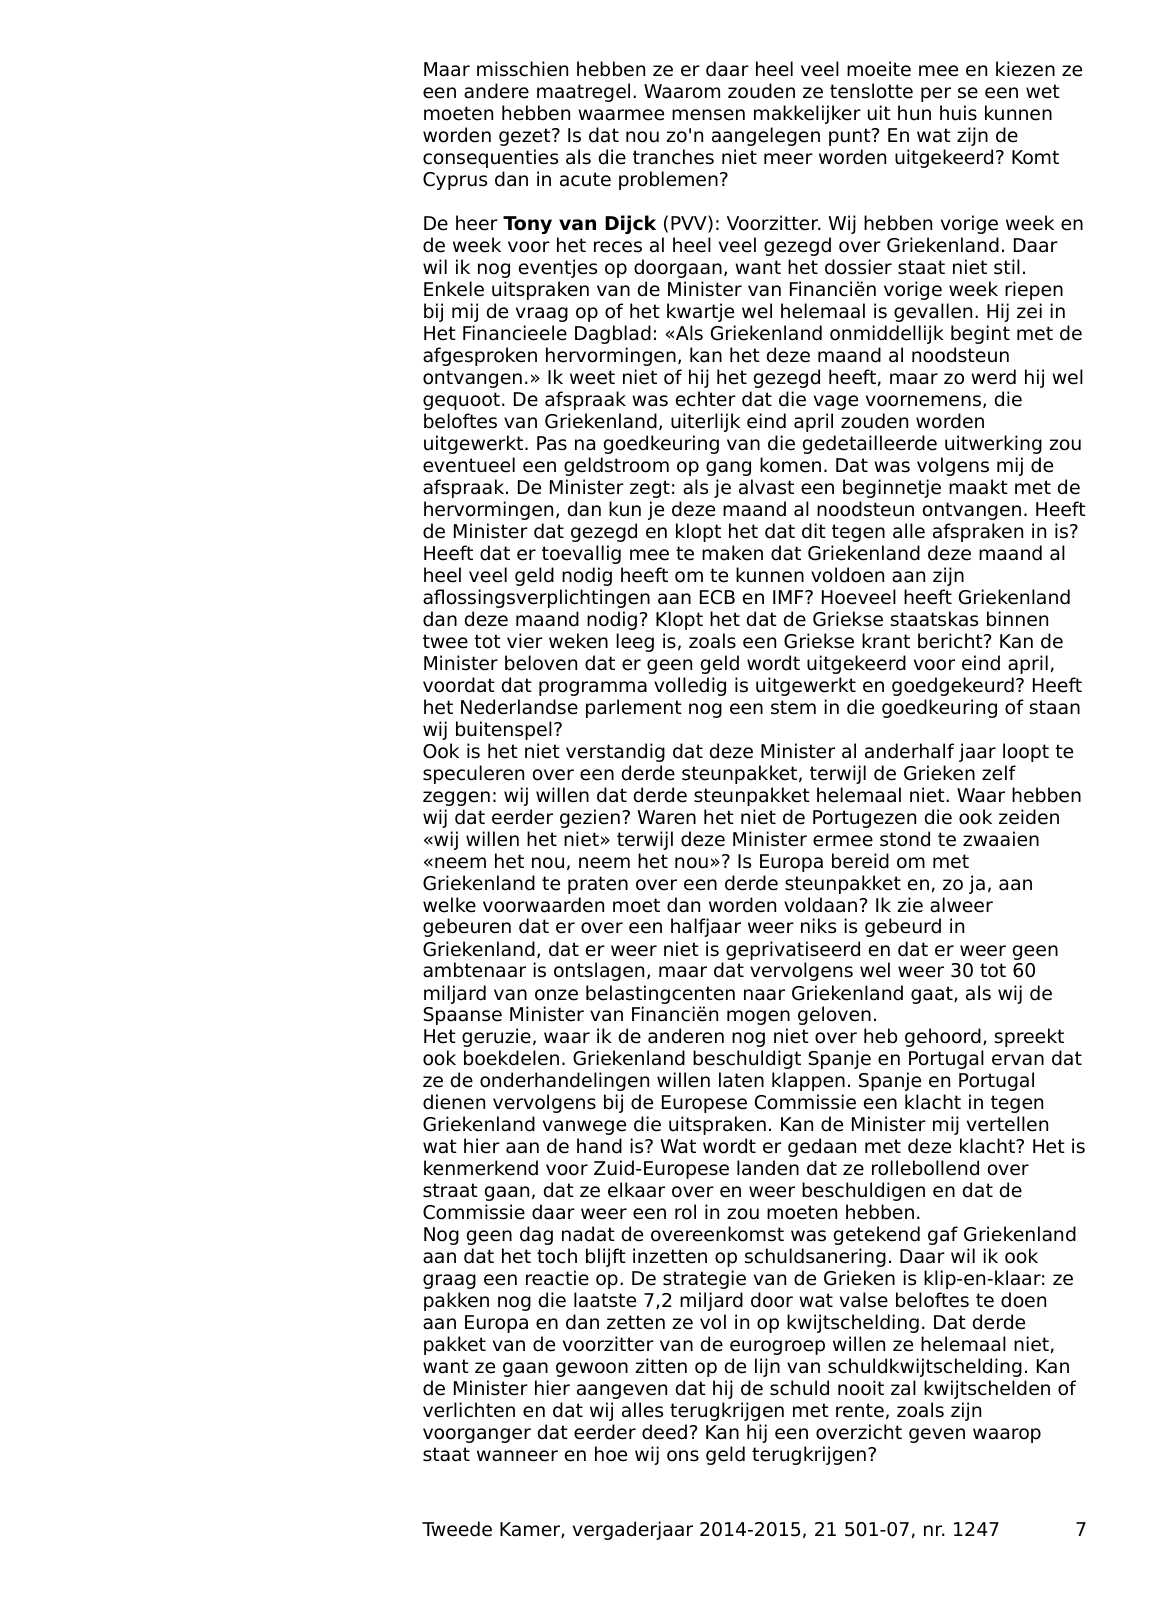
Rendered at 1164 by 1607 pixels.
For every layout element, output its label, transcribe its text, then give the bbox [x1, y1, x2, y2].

text Ook is het niet verstandig dat deze Minister al anderhalf jaar loopt te speculeren over een derde steunpakket, terwijl de Grieken zelf zeggen: wij willen dat derde steunpakket helemaal niet. Waar hebben wij dat eerder gezien? Waren het niet de Portugezen die ook zeiden «wij willen het niet» terwijl deze Minister ermee stond te zwaaien «neem het nou, neem het nou»? Is Europa bereid om met Griekenland te praten over een derde steunpakket en, zo ja, aan welke voorwaarden moet dan worden voldaan? Ik zie alweer gebeuren dat er over een halfjaar weer niks is gebeurd in Griekenland, dat er weer niet is geprivatiseerd en dat er weer geen ambtenaar is ontslagen, maar dat vervolgens wel weer 30 tot 60 miljard van onze belastingcenten naar Griekenland gaat, als wij de Spaanse Minister van Financiën mogen geloven. [422, 741, 1087, 1026]
text Het geruzie, waar ik de anderen nog niet over heb gehoord, spreekt ook boekdelen. Griekenland beschuldigt Spanje en Portugal ervan dat ze de onderhandelingen willen laten klappen. Spanje en Portugal dienen vervolgens bij de Europese Commissie een klacht in tegen Griekenland vanwege die uitspraken. Kan de Minister mij vertellen wat hier aan de hand is? Wat wordt er gedaan met deze klacht? Het is kenmerkend voor Zuid-Europese landen dat ze rollebollend over straat gaan, dat ze elkaar over en weer beschuldigen en dat de Commissie daar weer een rol in zou moeten hebben. [422, 1026, 1087, 1224]
text Nog geen dag nadat de overeenkomst was getekend gaf Griekenland aan dat het toch blijft inzetten op schuldsanering. Daar wil ik ook graag een reactie op. De strategie van de Grieken is klip-en-klaar: ze pakken nog die laatste 7,2 miljard door wat valse beloftes te doen aan Europa en dan zetten ze vol in op kwijtschelding. Dat derde pakket van de voorzitter van de eurogroep willen ze helemaal niet, want ze gaan gewoon zitten op de lijn van schuldkwijtschelding. Kan de Minister hier aangeven dat hij de schuld nooit zal kwijtschelden of verlichten en dat wij alles terugkrijgen met rente, zoals zijn voorganger dat eerder deed? Kan hij een overzicht geven waarop staat wanneer en hoe wij ons geld terugkrijgen? [422, 1224, 1087, 1466]
text Maar misschien hebben ze er daar heel veel moeite mee en kiezen ze een andere maatregel. Waarom zouden ze tenslotte per se een wet moeten hebben waarmee mensen makkelijker uit hun huis kunnen worden gezet? Is dat nou zo'n aangelegen punt? En wat zijn de consequenties als die tranches niet meer worden uitgekeerd? Komt Cyprus dan in acute problemen? [422, 59, 1087, 191]
text De heer Tony van Dijck (PVV): Voorzitter. Wij hebben vorige week en de week voor het reces al heel veel gezegd over Griekenland. Daar wil ik nog eventjes op doorgaan, want het dossier staat niet stil. Enkele uitspraken van de Minister van Financiën vorige week riepen bij mij de vraag op of het kwartje wel helemaal is gevallen. Hij zei in Het Financieele Dagblad: «Als Griekenland onmiddellijk begint met de afgesproken hervormingen, kan het deze maand al noodsteun ontvangen.» Ik weet niet of hij het gezegd heeft, maar zo werd hij wel gequoot. De afspraak was echter dat die vage voornemens, die beloftes van Griekenland, uiterlijk eind april zouden worden uitgewerkt. Pas na goedkeuring van die gedetailleerde uitwerking zou eventueel een geldstroom op gang komen. Dat was volgens mij de afspraak. De Minister zegt: als je alvast een beginnetje maakt met de hervormingen, dan kun je deze maand al noodsteun ontvangen. Heeft de Minister dat gezegd en klopt het dat dit tegen alle afspraken in is? Heeft dat er toevallig mee te maken dat Griekenland deze maand al heel veel geld nodig heeft om te kunnen voldoen aan zijn aflossingsverplichtingen aan ECB en IMF? Hoeveel heeft Griekenland dan deze maand nodig? Klopt het dat de Griekse staatskas binnen twee tot vier weken leeg is, zoals een Griekse krant bericht? Kan de Minister beloven dat er geen geld wordt uitgekeerd voor eind april, voordat dat programma volledig is uitgewerkt en goedgekeurd? Heeft het Nederlandse parlement nog een stem in die goedkeuring of staan wij buitenspel? [422, 213, 1087, 741]
